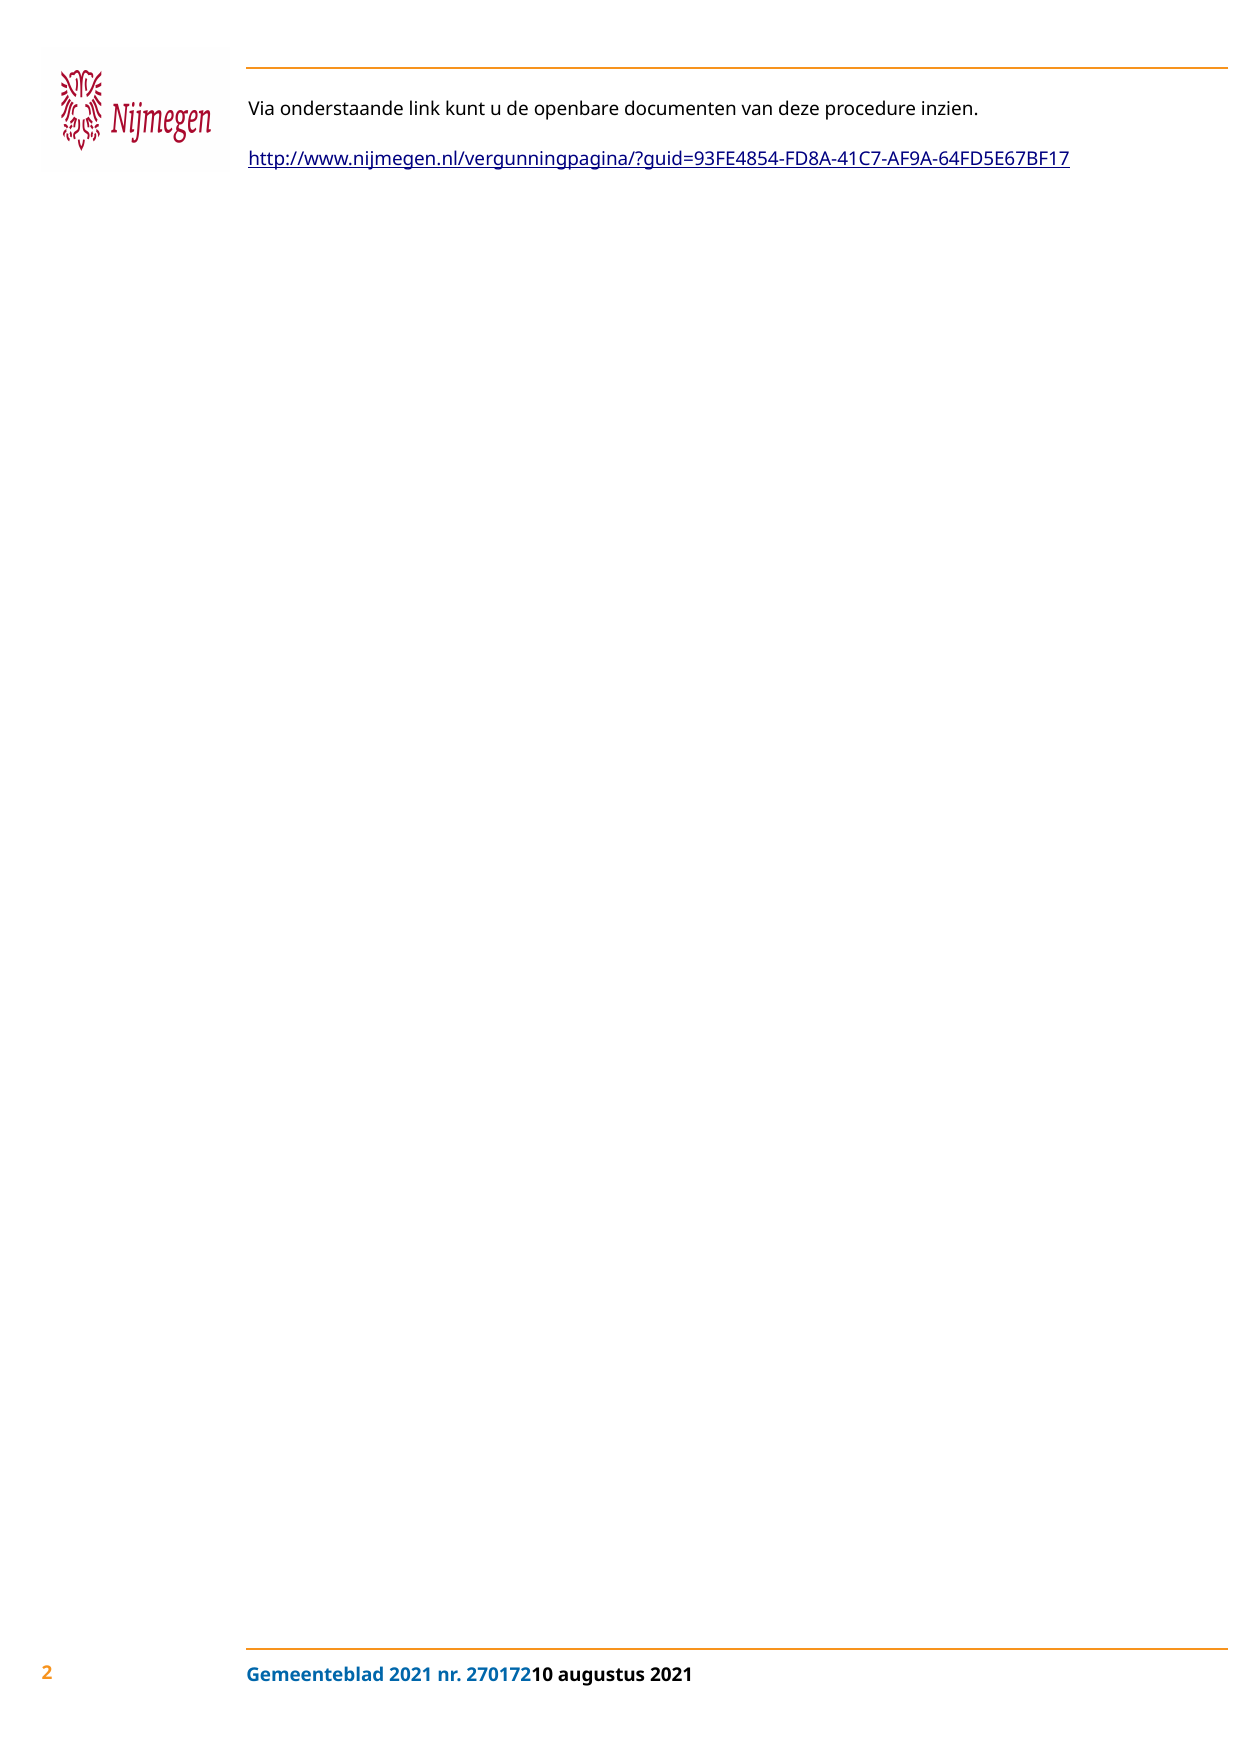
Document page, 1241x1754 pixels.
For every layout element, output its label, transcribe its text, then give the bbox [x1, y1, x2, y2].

text Via onderstaande link kunt u de openbare documenten van deze procedure inzien. [248, 95, 1152, 121]
text http://www.nijmegen.nl/vergunningpagina/?guid=93FE4854-FD8A-41C7-AF9A-64FD5E67BF17 [248, 145, 1152, 171]
picture [41, 47, 231, 172]
